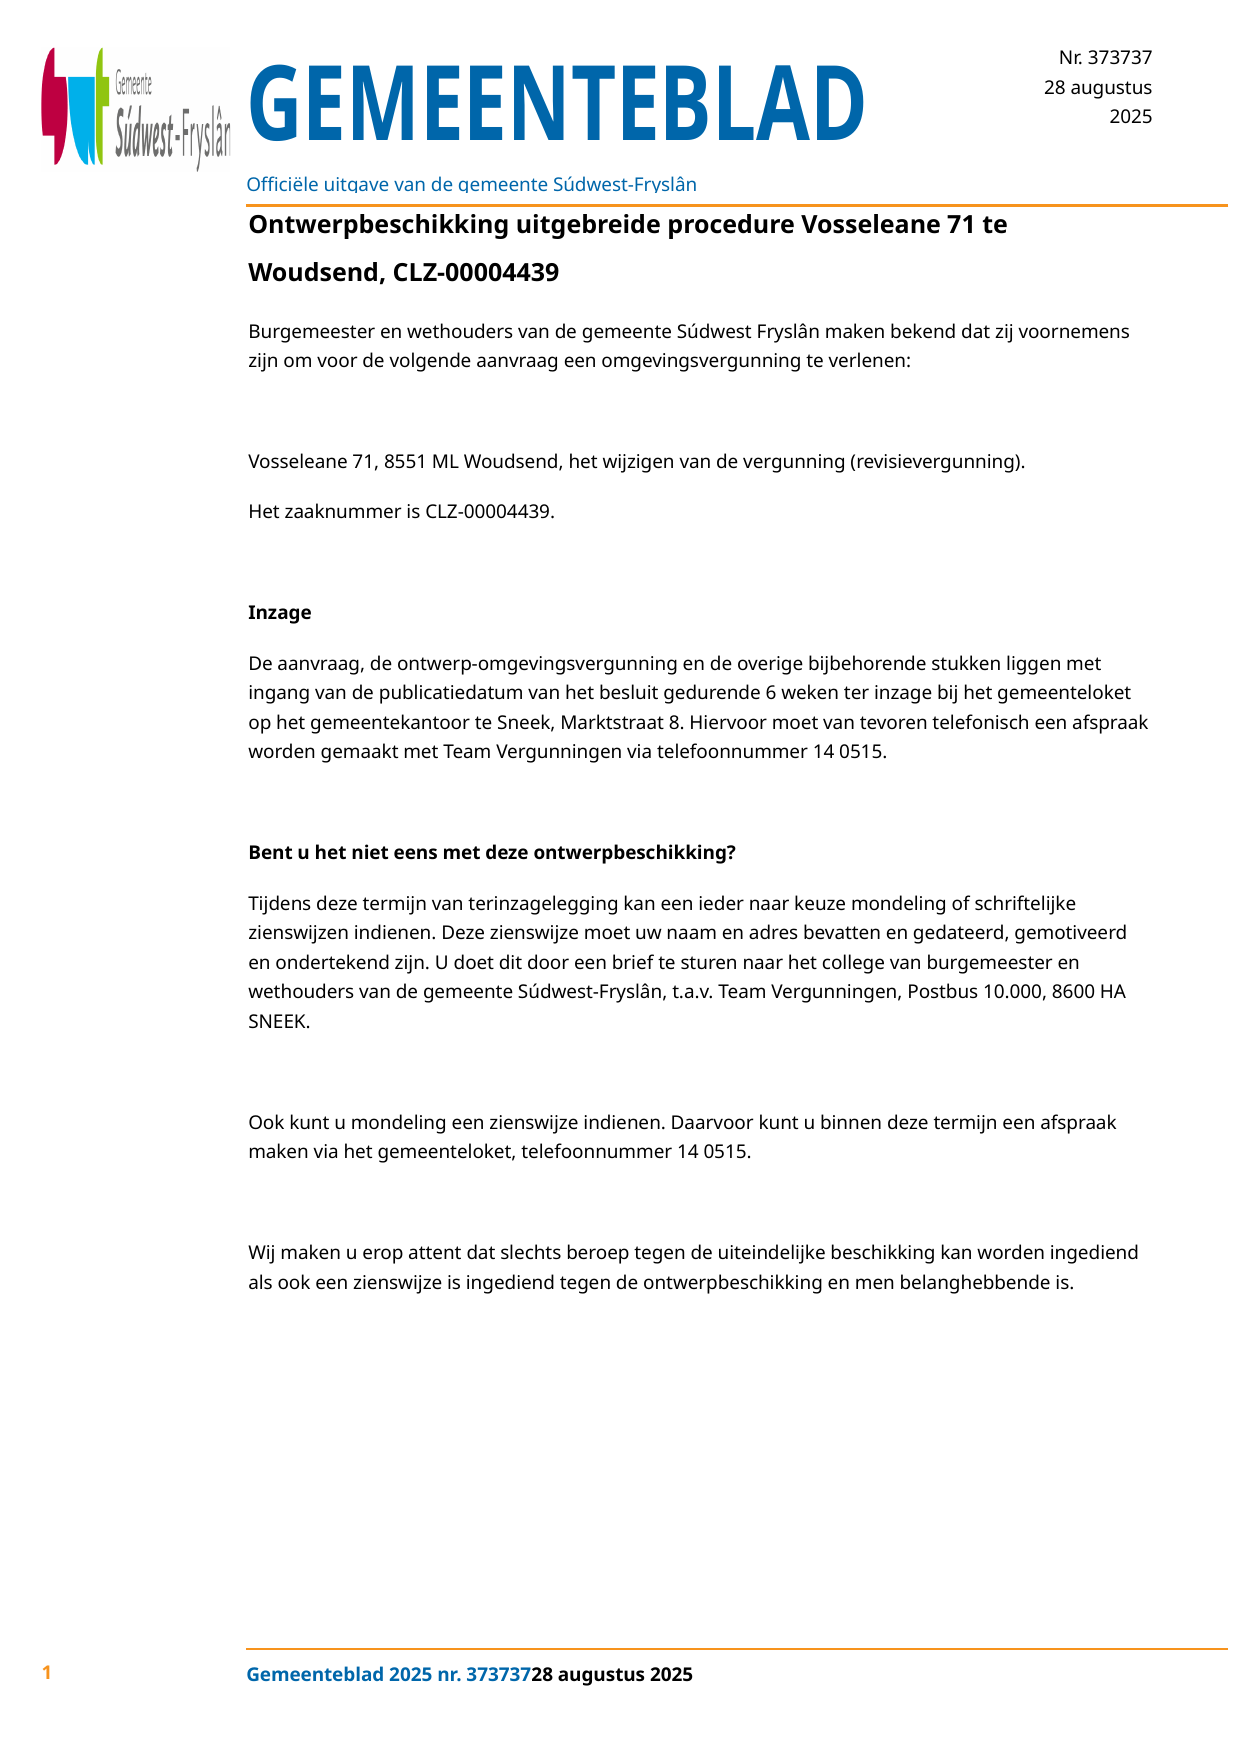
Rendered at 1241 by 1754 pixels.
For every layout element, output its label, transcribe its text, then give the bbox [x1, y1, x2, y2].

text Ontwerpbeschikking uitgebreide procedure Vosseleane 71 te Woudsend, CLZ-00004439 [248, 207, 1152, 288]
text Tijdens deze termijn van terinzagelegging kan een ieder naar keuze mondeling of schriftelijke zienswijzen indienen. Deze zienswijze moet uw naam en adres bevatten en gedateerd, gemotiveerd en ondertekend zijn. U doet dit door een brief te sturen naar het college van burgemeester en wethouders van de gemeente Súdwest-Fryslân, t.a.v. Team Vergunningen, Postbus 10.000, 8600 HA SNEEK. [248, 890, 1152, 1034]
text De aanvraag, de ontwerp-omgevingsvergunning en de overige bijbehorende stukken liggen met ingang van de publicatiedatum van het besluit gedurende 6 weken ter inzage bij het gemeenteloket op het gemeentekantoor te Sneek, Marktstraat 8. Hiervoor moet van tevoren telefonisch een afspraak worden gemaakt met Team Vergunningen via telefoonnummer 14 0515. [248, 650, 1152, 764]
text Burgemeester en wethouders van de gemeente Súdwest Fryslân maken bekend dat zij voornemens zijn om voor de volgende aanvraag een omgevingsvergunning te verlenen: [248, 318, 1152, 373]
text Vosseleane 71, 8551 ML Woudsend, het wijzigen van de vergunning (revisievergunning). [248, 448, 1152, 474]
text Bent u het niet eens met deze ontwerpbeschikking? [248, 839, 1152, 865]
text Het zaaknummer is CLZ-00004439. [248, 499, 1152, 524]
text Ook kunt u mondeling een zienswijze indienen. Daarvoor kunt u binnen deze termijn een afspraak maken via het gemeenteloket, telefoonnummer 14 0515. [248, 1109, 1152, 1164]
text Wij maken u erop attent dat slechts beroep tegen de uiteindelijke beschikking kan worden ingediend als ook een zienswijze is ingediend tegen de ontwerpbeschikking en men belanghebbende is. [248, 1239, 1152, 1295]
text Inzage [248, 599, 1152, 625]
picture [41, 47, 231, 172]
